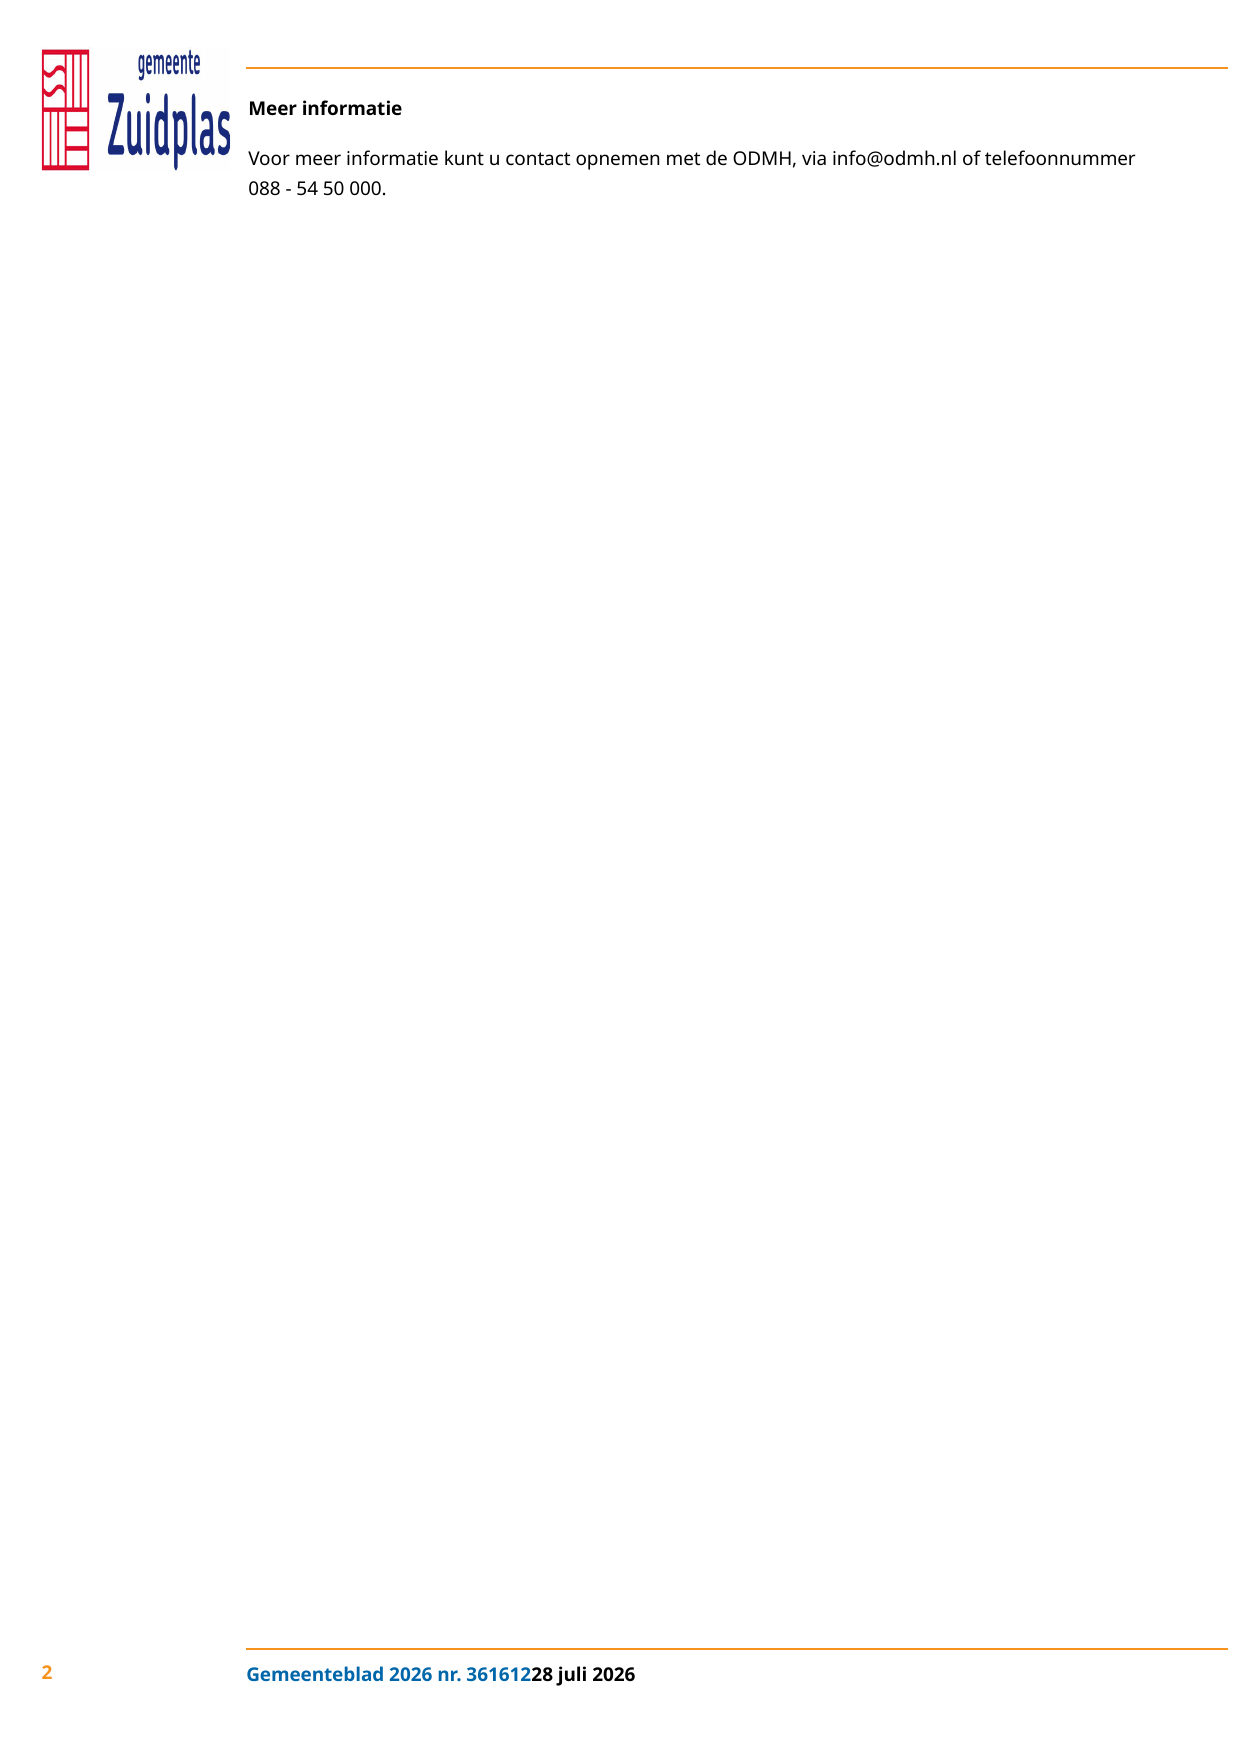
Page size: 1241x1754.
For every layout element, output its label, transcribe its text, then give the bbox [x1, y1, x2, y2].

text Voor meer informatie kunt u contact opnemen met de ODMH, via info@odmh.nl of telefoonnummer 088 - 54 50 000. [248, 145, 1152, 201]
picture [41, 47, 231, 172]
text Meer informatie [248, 95, 1152, 121]
